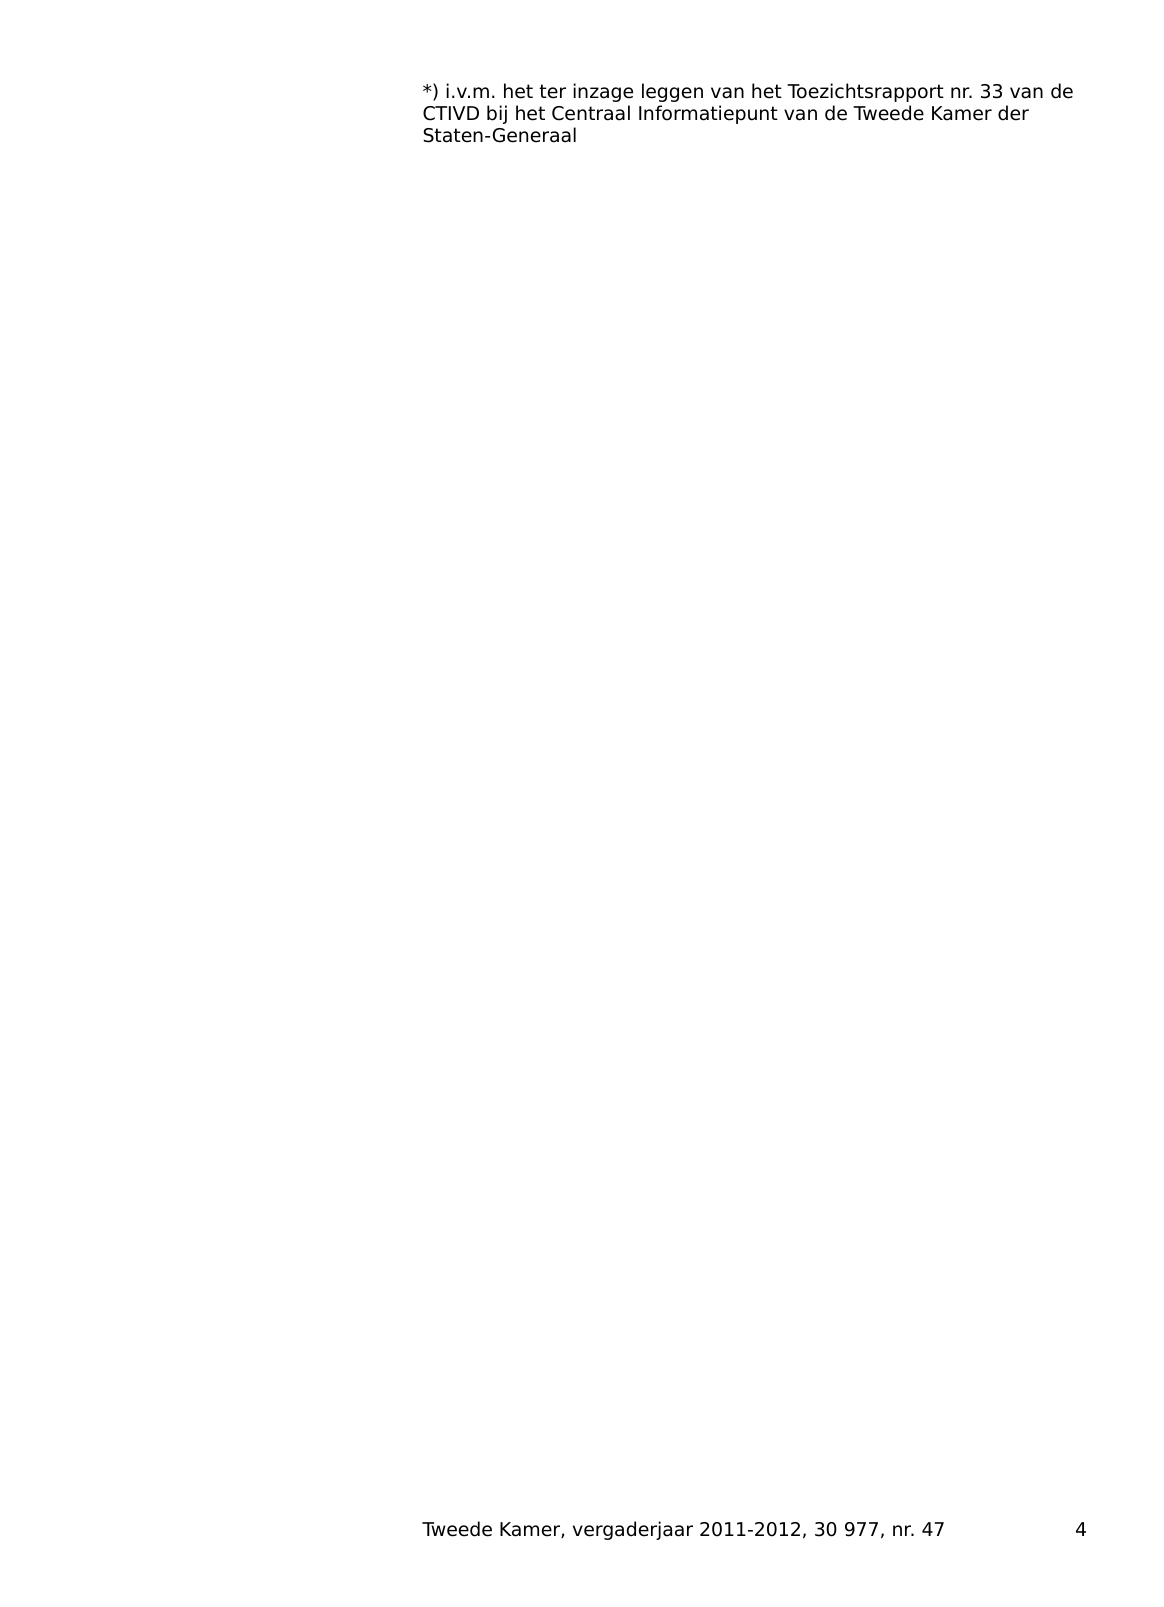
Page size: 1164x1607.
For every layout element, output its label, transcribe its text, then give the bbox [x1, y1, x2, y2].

text *) i.v.m. het ter inzage leggen van het Toezichtsrapport nr. 33 van de CTIVD bij het Centraal Informatiepunt van de Tweede Kamer der Staten-Generaal [422, 81, 1087, 147]
